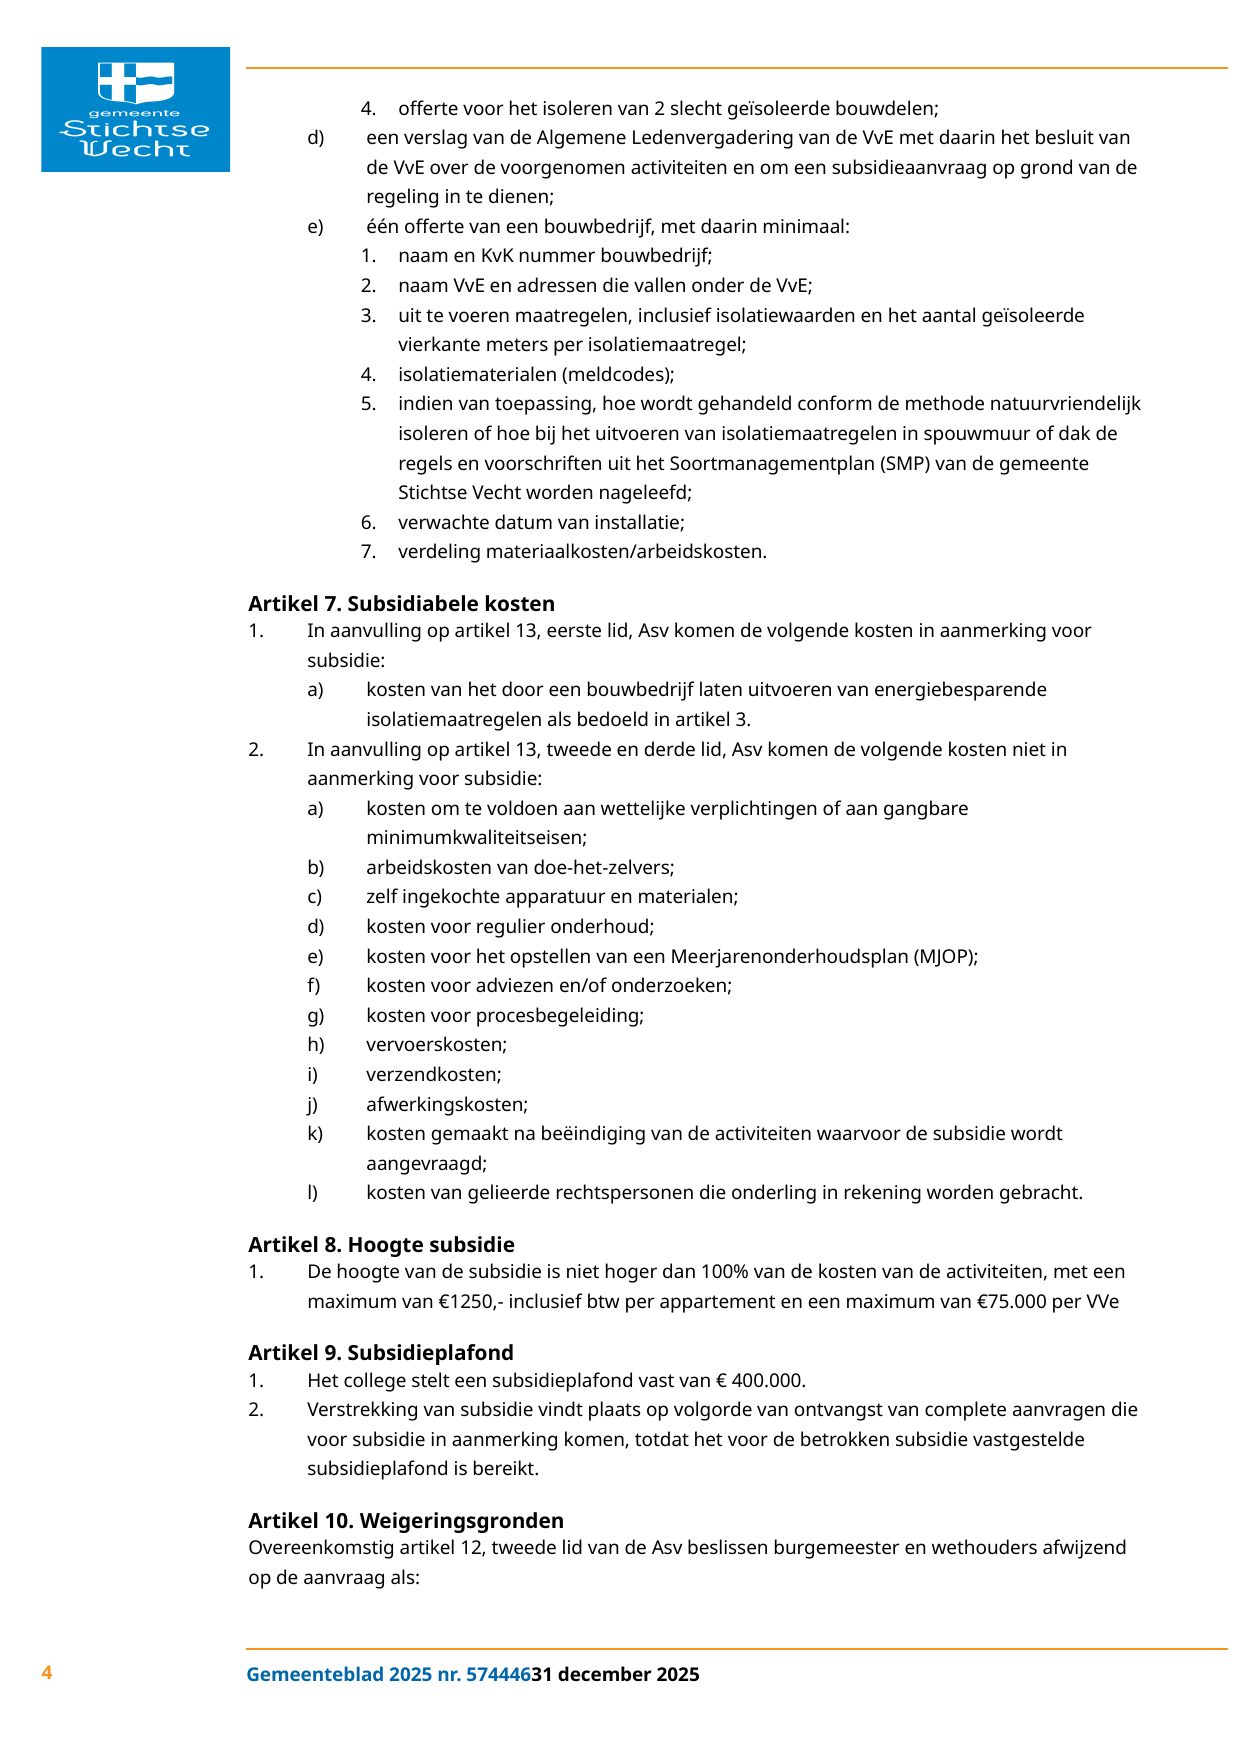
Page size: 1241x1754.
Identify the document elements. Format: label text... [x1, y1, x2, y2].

list kosten voor adviezen en/of onderzoeken; [307, 972, 1152, 998]
list vervoerskosten; [307, 1032, 1152, 1057]
list In aanvulling op artikel 13, tweede en derde lid, Asv komen de volgende kosten niet in aanmerking voor subsidie: [248, 736, 1152, 791]
list offerte voor het isoleren van 2 slecht geïsoleerde bouwdelen; [361, 95, 1152, 121]
list één offerte van een bouwbedrijf, met daarin minimaal: [307, 213, 1152, 239]
text Artikel 8. Hoogte subsidie [248, 1230, 1152, 1258]
text Artikel 7. Subsidiabele kosten [248, 589, 1152, 617]
list kosten van gelieerde rechtspersonen die onderling in rekening worden gebracht. [307, 1179, 1152, 1205]
list kosten voor regulier onderhoud; [307, 913, 1152, 939]
list indien van toepassing, hoe wordt gehandeld conform de methode natuurvriendelijk isoleren of hoe bij het uitvoeren van isolatiemaatregelen in spouwmuur of dak de regels en voorschriften uit het Soortmanagementplan (SMP) van de gemeente Stichtse Vecht worden nageleefd; [361, 391, 1152, 505]
list verdeling materiaalkosten/arbeidskosten. [361, 538, 1152, 564]
picture [137, 63, 174, 103]
list afwerkingskosten; [307, 1091, 1152, 1116]
list Verstrekking van subsidie vindt plaats op volgorde van ontvangst van complete aanvragen die voor subsidie in aanmerking komen, totdat het voor de betrokken subsidie vastgestelde subsidieplafond is bereikt. [248, 1396, 1152, 1481]
list zelf ingekochte apparatuur en materialen; [307, 884, 1152, 909]
list kosten voor het opstellen van een Meerjarenonderhoudsplan (MJOP); [307, 943, 1152, 968]
picture [99, 63, 135, 101]
list een verslag van de Algemene Ledenvergadering van de VvE met daarin het besluit van de VvE over de voorgenomen activiteiten en om een subsidieaanvraag op grond van de regeling in te dienen; [307, 124, 1152, 209]
list uit te voeren maatregelen, inclusief isolatiewaarden en het aantal geïsoleerde vierkante meters per isolatiemaatregel; [361, 302, 1152, 357]
list kosten voor procesbegeleiding; [307, 1002, 1152, 1028]
list verzendkosten; [307, 1061, 1152, 1087]
list Het college stelt een subsidieplafond vast van € 400.000. [248, 1367, 1152, 1392]
text Artikel 10. Weigeringsgronden [248, 1506, 1152, 1534]
list naam VvE en adressen die vallen onder de VvE; [361, 272, 1152, 298]
list kosten gemaakt na beëindiging van de activiteiten waarvoor de subsidie wordt aangevraagd; [307, 1120, 1152, 1176]
list kosten om te voldoen aan wettelijke verplichtingen of aan gangbare minimumkwaliteitseisen; [307, 795, 1152, 850]
list isolatiematerialen (meldcodes); [361, 361, 1152, 387]
list verwachte datum van installatie; [361, 509, 1152, 535]
list kosten van het door een bouwbedrijf laten uitvoeren van energiebesparende isolatiemaatregelen als bedoeld in artikel 3. [307, 677, 1152, 732]
text Artikel 9. Subsidieplafond [248, 1338, 1152, 1367]
list De hoogte van de subsidie is niet hoger dan 100% van de kosten van de activiteiten, met een maximum van €1250,- inclusief btw per appartement en een maximum van €75.000 per VVe [248, 1258, 1152, 1314]
list In aanvulling op artikel 13, eerste lid, Asv komen de volgende kosten in aanmerking voor subsidie: [248, 617, 1152, 673]
list naam en KvK nummer bouwbedrijf; [361, 243, 1152, 268]
text Overeenkomstig artikel 12, tweede lid van de Asv beslissen burgemeester en wethouders afwijzend op de aanvraag als: [248, 1534, 1152, 1590]
list arbeidskosten van doe-het-zelvers; [307, 854, 1152, 880]
